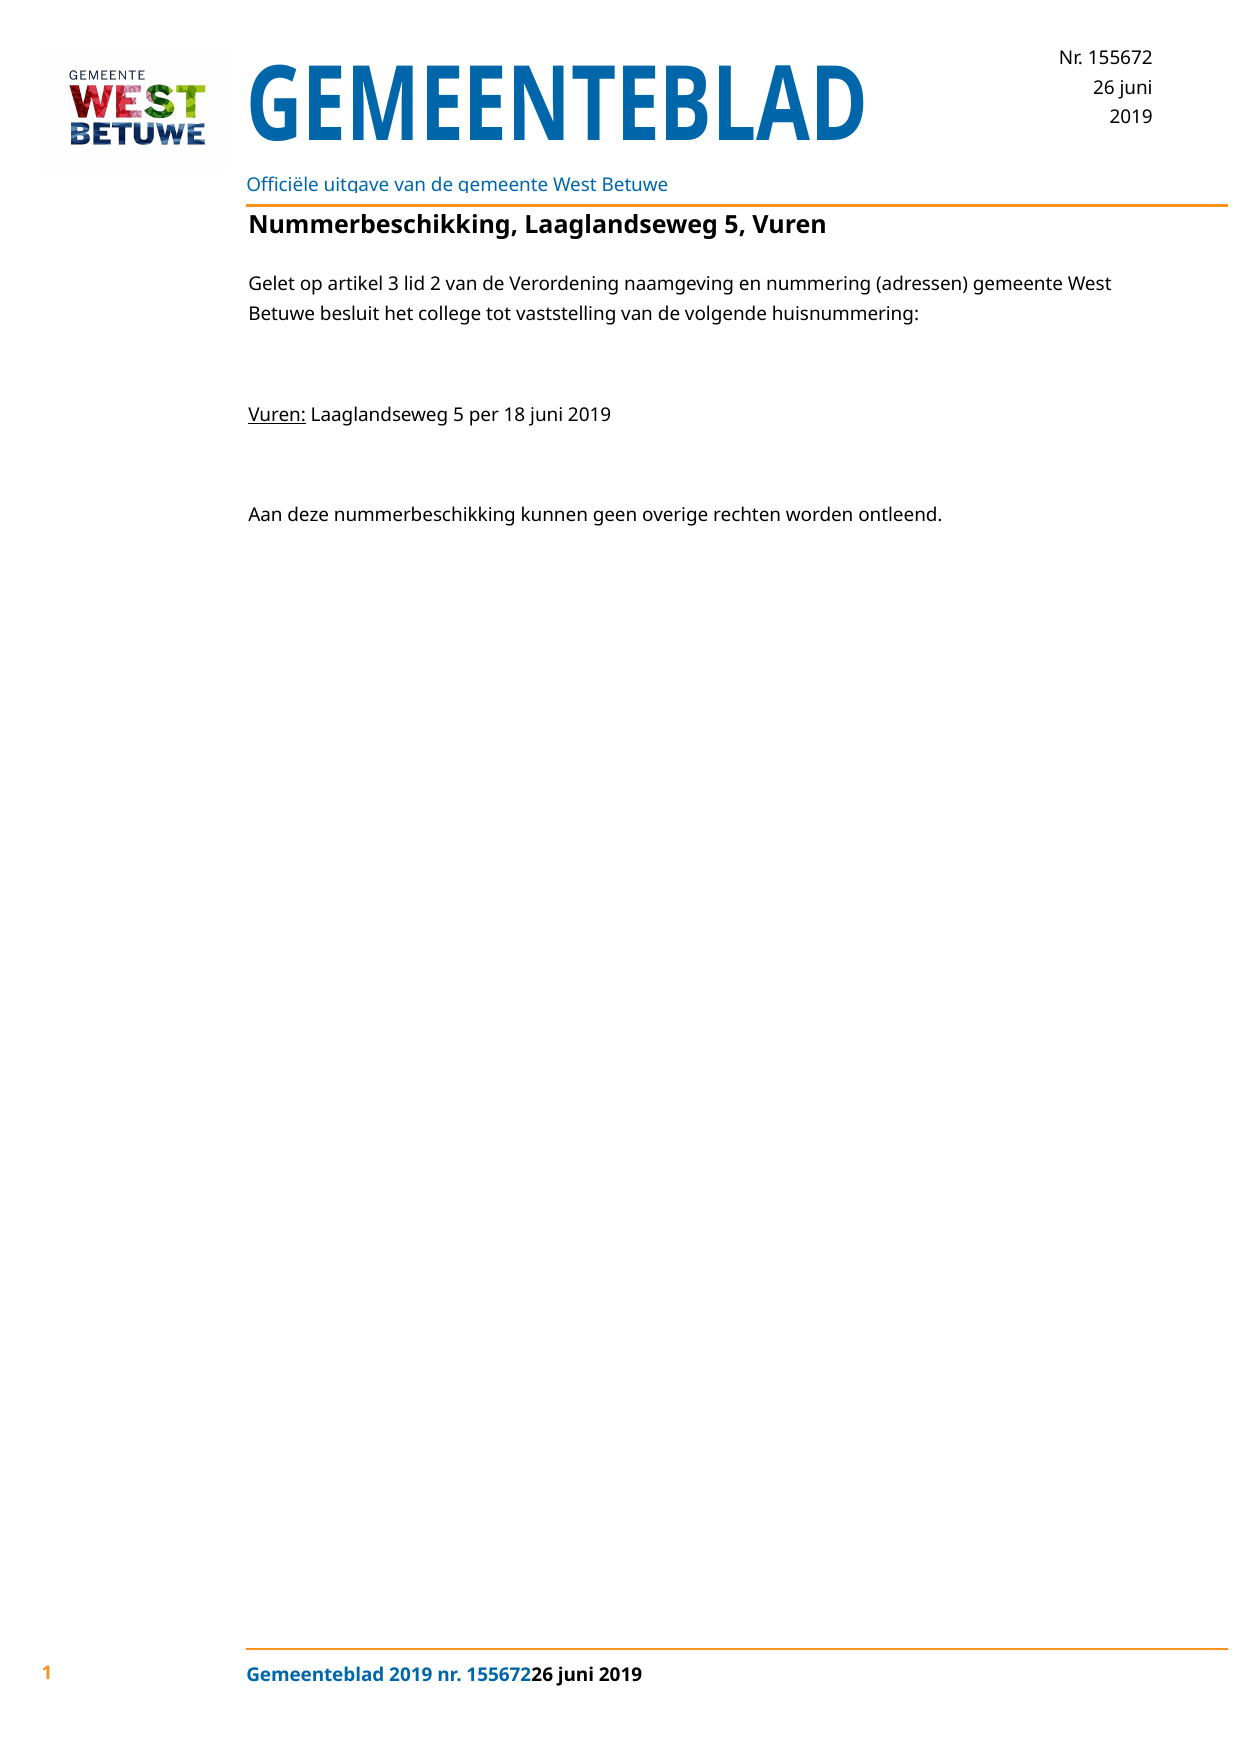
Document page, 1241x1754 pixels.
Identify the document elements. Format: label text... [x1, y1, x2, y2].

text Nummerbeschikking, Laaglandseweg 5, Vuren [248, 207, 1152, 241]
text Gelet op artikel 3 lid 2 van de Verordening naamgeving en nummering (adressen) gemeente West Betuwe besluit het college tot vaststelling van de volgende huisnummering: [248, 270, 1152, 326]
text Aan deze nummerbeschikking kunnen geen overige rechten worden ontleend. [248, 502, 1152, 527]
text Vuren: Laaglandseweg 5 per 18 juni 2019 [248, 401, 1152, 426]
picture [41, 47, 231, 172]
